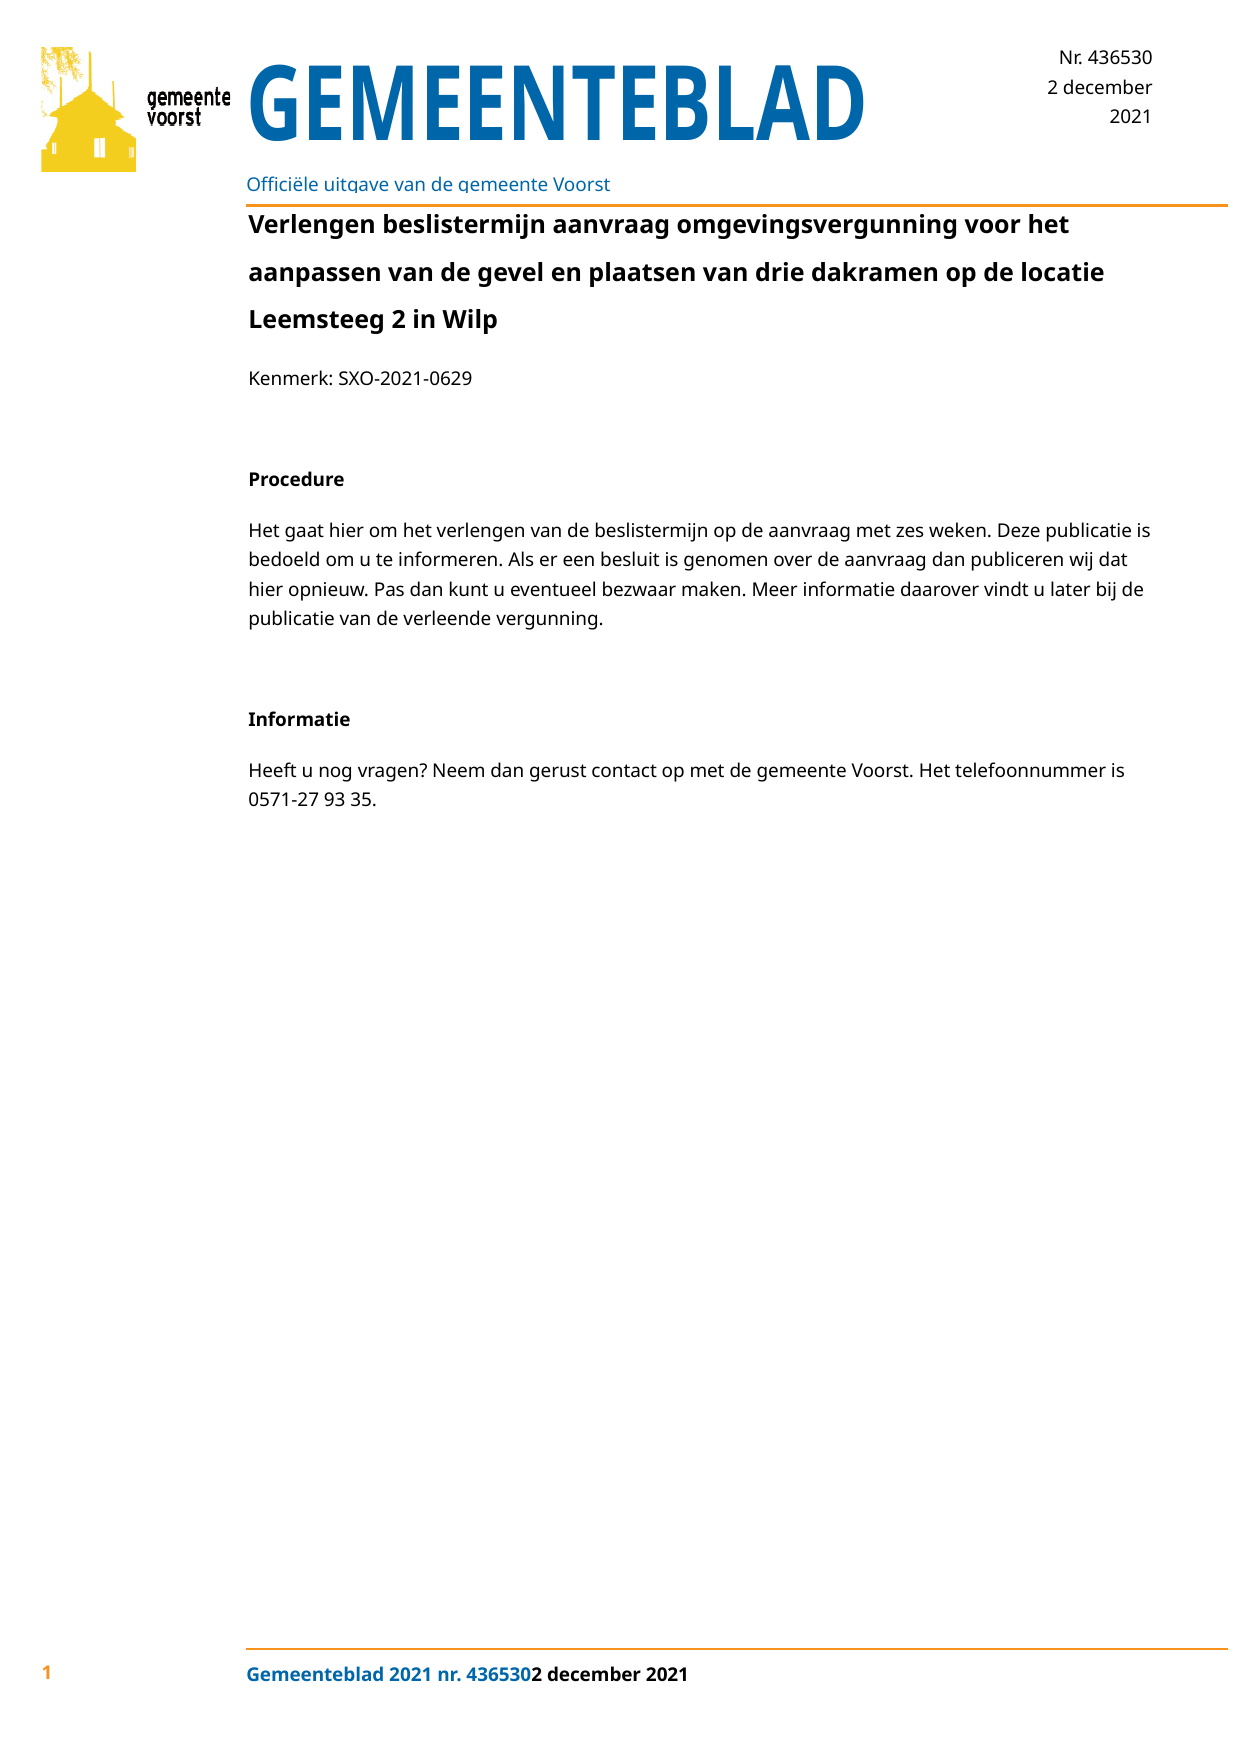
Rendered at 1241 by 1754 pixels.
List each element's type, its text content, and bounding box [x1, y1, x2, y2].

text Kenmerk: SXO-2021-0629 [248, 366, 1152, 391]
text Het gaat hier om het verlengen van de beslistermijn op de aanvraag met zes weken. Deze publicatie is bedoeld om u te informeren. Als er een besluit is genomen over de aanvraag dan publiceren wij dat hier opnieuw. Pas dan kunt u eventueel bezwaar maken. Meer informatie daarover vindt u later bij de publicatie van de verleende vergunning. [248, 517, 1152, 631]
text Procedure [248, 466, 1152, 492]
text Heeft u nog vragen? Neem dan gerust contact op met de gemeente Voorst. Het telefoonnummer is 0571-27 93 35. [248, 757, 1152, 812]
text Verlengen beslistermijn aanvraag omgevingsvergunning voor het aanpassen van de gevel en plaatsen van drie dakramen op de locatie Leemsteeg 2 in Wilp [248, 207, 1152, 336]
picture [41, 47, 231, 172]
text Informatie [248, 706, 1152, 732]
